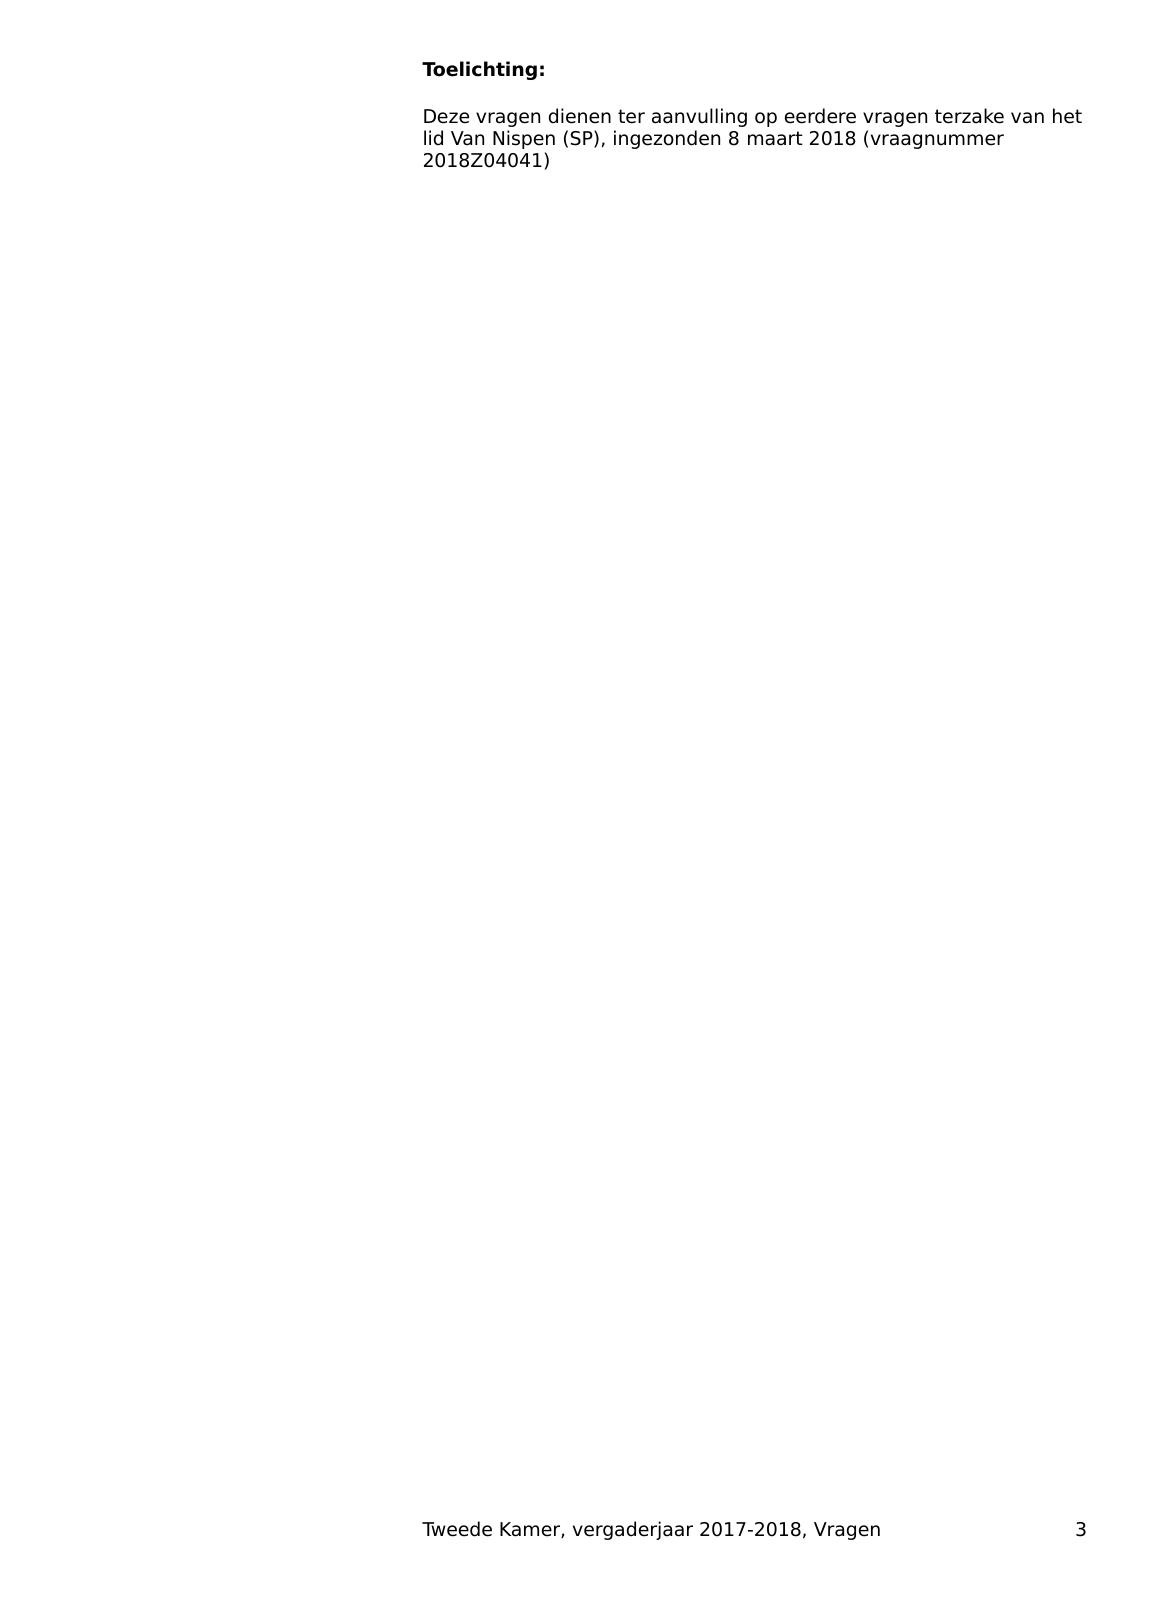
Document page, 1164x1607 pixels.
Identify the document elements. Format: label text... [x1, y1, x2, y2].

text Deze vragen dienen ter aanvulling op eerdere vragen terzake van het lid Van Nispen (SP), ingezonden 8 maart 2018 (vraagnummer 2018Z04041) [422, 106, 1087, 172]
subtitle Toelichting: [422, 59, 1087, 81]
